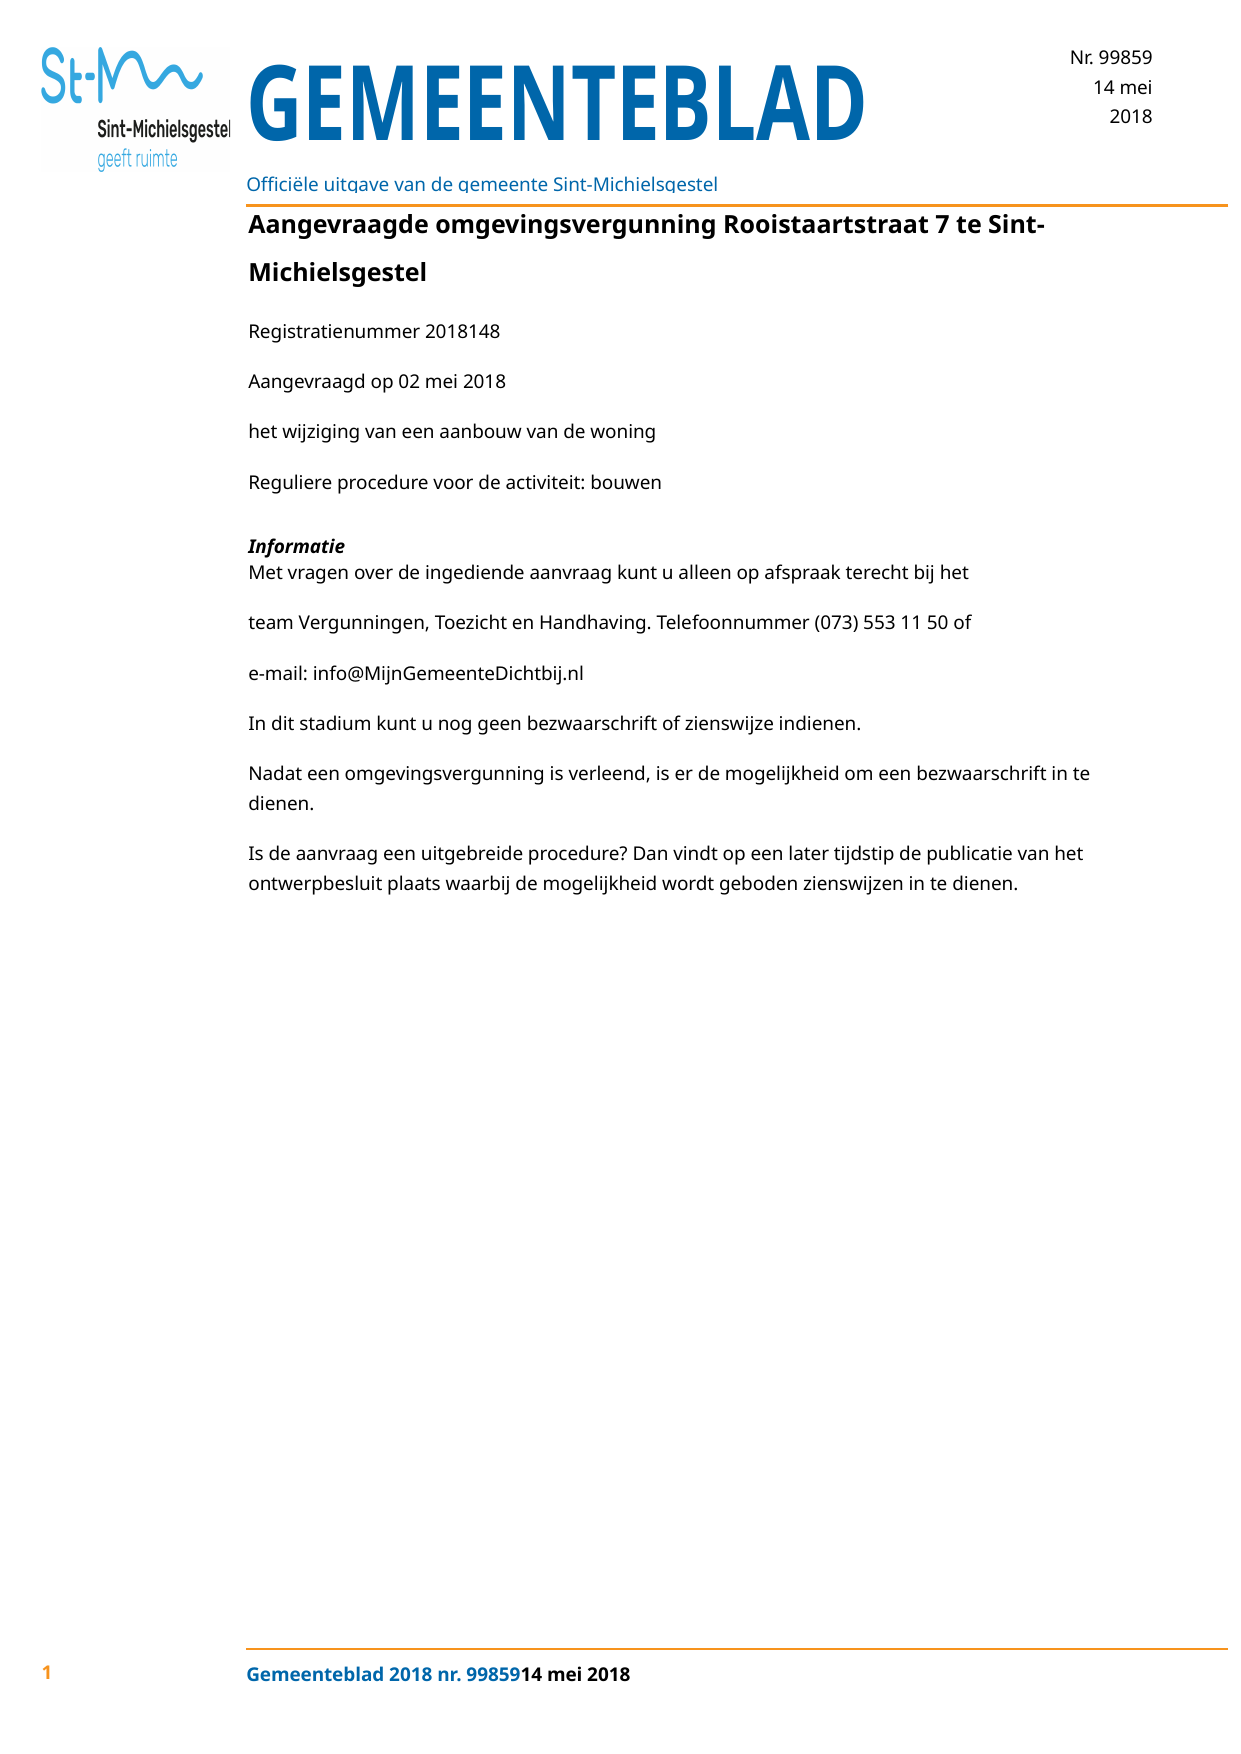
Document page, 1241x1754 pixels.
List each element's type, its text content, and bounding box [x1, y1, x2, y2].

text Informatie [248, 533, 1152, 559]
text Met vragen over de ingediende aanvraag kunt u alleen op afspraak terecht bij het [248, 559, 1152, 584]
text het wijziging van een aanbouw van de woning [248, 419, 1152, 444]
text Reguliere procedure voor de activiteit: bouwen [248, 469, 1152, 495]
text In dit stadium kunt u nog geen bezwaarschrift of zienswijze indienen. [248, 710, 1152, 736]
text Is de aanvraag een uitgebreide procedure? Dan vindt op een later tijdstip de publicatie van het ontwerpbesluit plaats waarbij de mogelijkheid wordt geboden zienswijzen in te dienen. [248, 841, 1152, 896]
text Nadat een omgevingsvergunning is verleend, is er de mogelijkheid om een bezwaarschrift in te dienen. [248, 761, 1152, 816]
picture [41, 47, 231, 172]
text e-mail: info@MijnGemeenteDichtbij.nl [248, 660, 1152, 685]
text Aangevraagd op 02 mei 2018 [248, 368, 1152, 394]
text Aangevraagde omgevingsvergunning Rooistaartstraat 7 te Sint-Michielsgestel [248, 207, 1152, 288]
text Registratienummer 2018148 [248, 318, 1152, 344]
text team Vergunningen, Toezicht en Handhaving. Telefoonnummer (073) 553 11 50 of [248, 609, 1152, 635]
